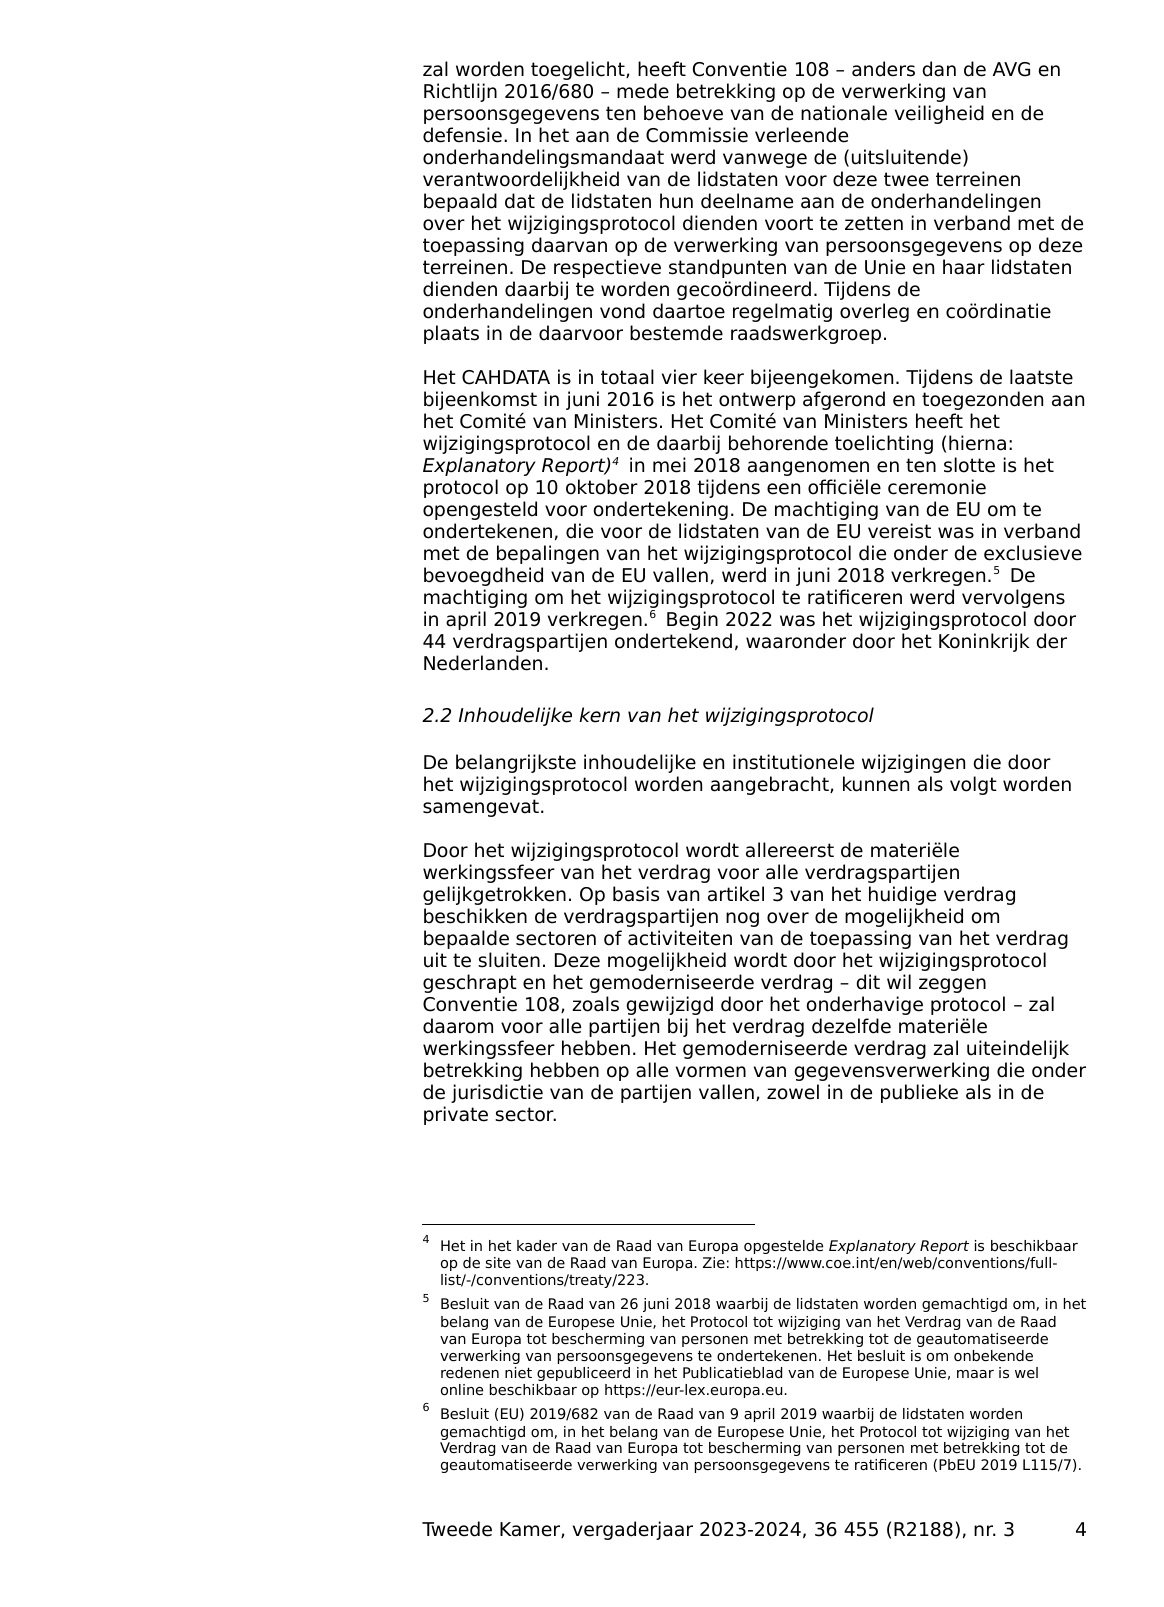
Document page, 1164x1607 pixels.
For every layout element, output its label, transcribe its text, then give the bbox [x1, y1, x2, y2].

text Besluit van de Raad van 26 juni 2018 waarbij de lidstaten worden gemachtigd om, in het belang van de Europese Unie, het Protocol tot wijziging van het Verdrag van de Raad van Europa tot bescherming van personen met betrekking tot de geautomatiseerde verwerking van persoonsgegevens te ondertekenen. Het besluit is om onbekende redenen niet gepubliceerd in het Publicatieblad van de Europese Unie, maar is wel online beschikbaar op https://eur-lex.europa.eu. [422, 1292, 1087, 1399]
text Door het wijzigingsprotocol wordt allereerst de materiële werkingssfeer van het verdrag voor alle verdragspartijen gelijkgetrokken. Op basis van artikel 3 van het huidige verdrag beschikken de verdragspartijen nog over de mogelijkheid om bepaalde sectoren of activiteiten van de toepassing van het verdrag uit te sluiten. Deze mogelijkheid wordt door het wijzigingsprotocol geschrapt en het gemoderniseerde verdrag – dit wil zeggen Conventie 108, zoals gewijzigd door het onderhavige protocol – zal daarom voor alle partijen bij het verdrag dezelfde materiële werkingssfeer hebben. Het gemoderniseerde verdrag zal uiteindelijk betrekking hebben op alle vormen van gegevensverwerking die onder de jurisdictie van de partijen vallen, zowel in de publieke als in de private sector. [422, 840, 1087, 1126]
text De belangrijkste inhoudelijke en institutionele wijzigingen die door het wijzigingsprotocol worden aangebracht, kunnen als volgt worden samengevat. [422, 752, 1087, 818]
text Besluit (EU) 2019/682 van de Raad van 9 april 2019 waarbij de lidstaten worden gemachtigd om, in het belang van de Europese Unie, het Protocol tot wijziging van het Verdrag van de Raad van Europa tot bescherming van personen met betrekking tot de geautomatiseerde verwerking van persoonsgegevens te ratificeren (PbEU 2019 L115/7). [422, 1402, 1087, 1474]
subtitle 2.2 Inhoudelijke kern van het wijzigingsprotocol [422, 705, 1087, 727]
text Het in het kader van de Raad van Europa opgestelde Explanatory Report is beschikbaar op de site van de Raad van Europa. Zie: https://www.coe.int/en/web/conventions/full-list/-/conventions/treaty/223. [422, 1233, 1087, 1289]
text zal worden toegelicht, heeft Conventie 108 – anders dan de AVG en Richtlijn 2016/680 – mede betrekking op de verwerking van persoonsgegevens ten behoeve van de nationale veiligheid en de defensie. In het aan de Commissie verleende onderhandelingsmandaat werd vanwege de (uitsluitende) verantwoordelijkheid van de lidstaten voor deze twee terreinen bepaald dat de lidstaten hun deelname aan de onderhandelingen over het wijzigingsprotocol dienden voort te zetten in verband met de toepassing daarvan op de verwerking van persoonsgegevens op deze terreinen. De respectieve standpunten van de Unie en haar lidstaten dienden daarbij te worden gecoördineerd. Tijdens de onderhandelingen vond daartoe regelmatig overleg en coördinatie plaats in de daarvoor bestemde raadswerkgroep. [422, 59, 1087, 345]
text Het CAHDATA is in totaal vier keer bijeengekomen. Tijdens de laatste bijeenkomst in juni 2016 is het ontwerp afgerond en toegezonden aan het Comité van Ministers. Het Comité van Ministers heeft het wijzigingsprotocol en de daarbij behorende toelichting (hierna: Explanatory Report) in mei 2018 aangenomen en ten slotte is het protocol op 10 oktober 2018 tijdens een officiële ceremonie opengesteld voor ondertekening. De machtiging van de EU om te ondertekenen, die voor de lidstaten van de EU vereist was in verband met de bepalingen van het wijzigingsprotocol die onder de exclusieve bevoegdheid van de EU vallen, werd in juni 2018 verkregen. De machtiging om het wijzigingsprotocol te ratificeren werd vervolgens in april 2019 verkregen. Begin 2022 was het wijzigingsprotocol door 44 verdragspartijen ondertekend, waaronder door het Koninkrijk der Nederlanden. [422, 367, 1087, 675]
